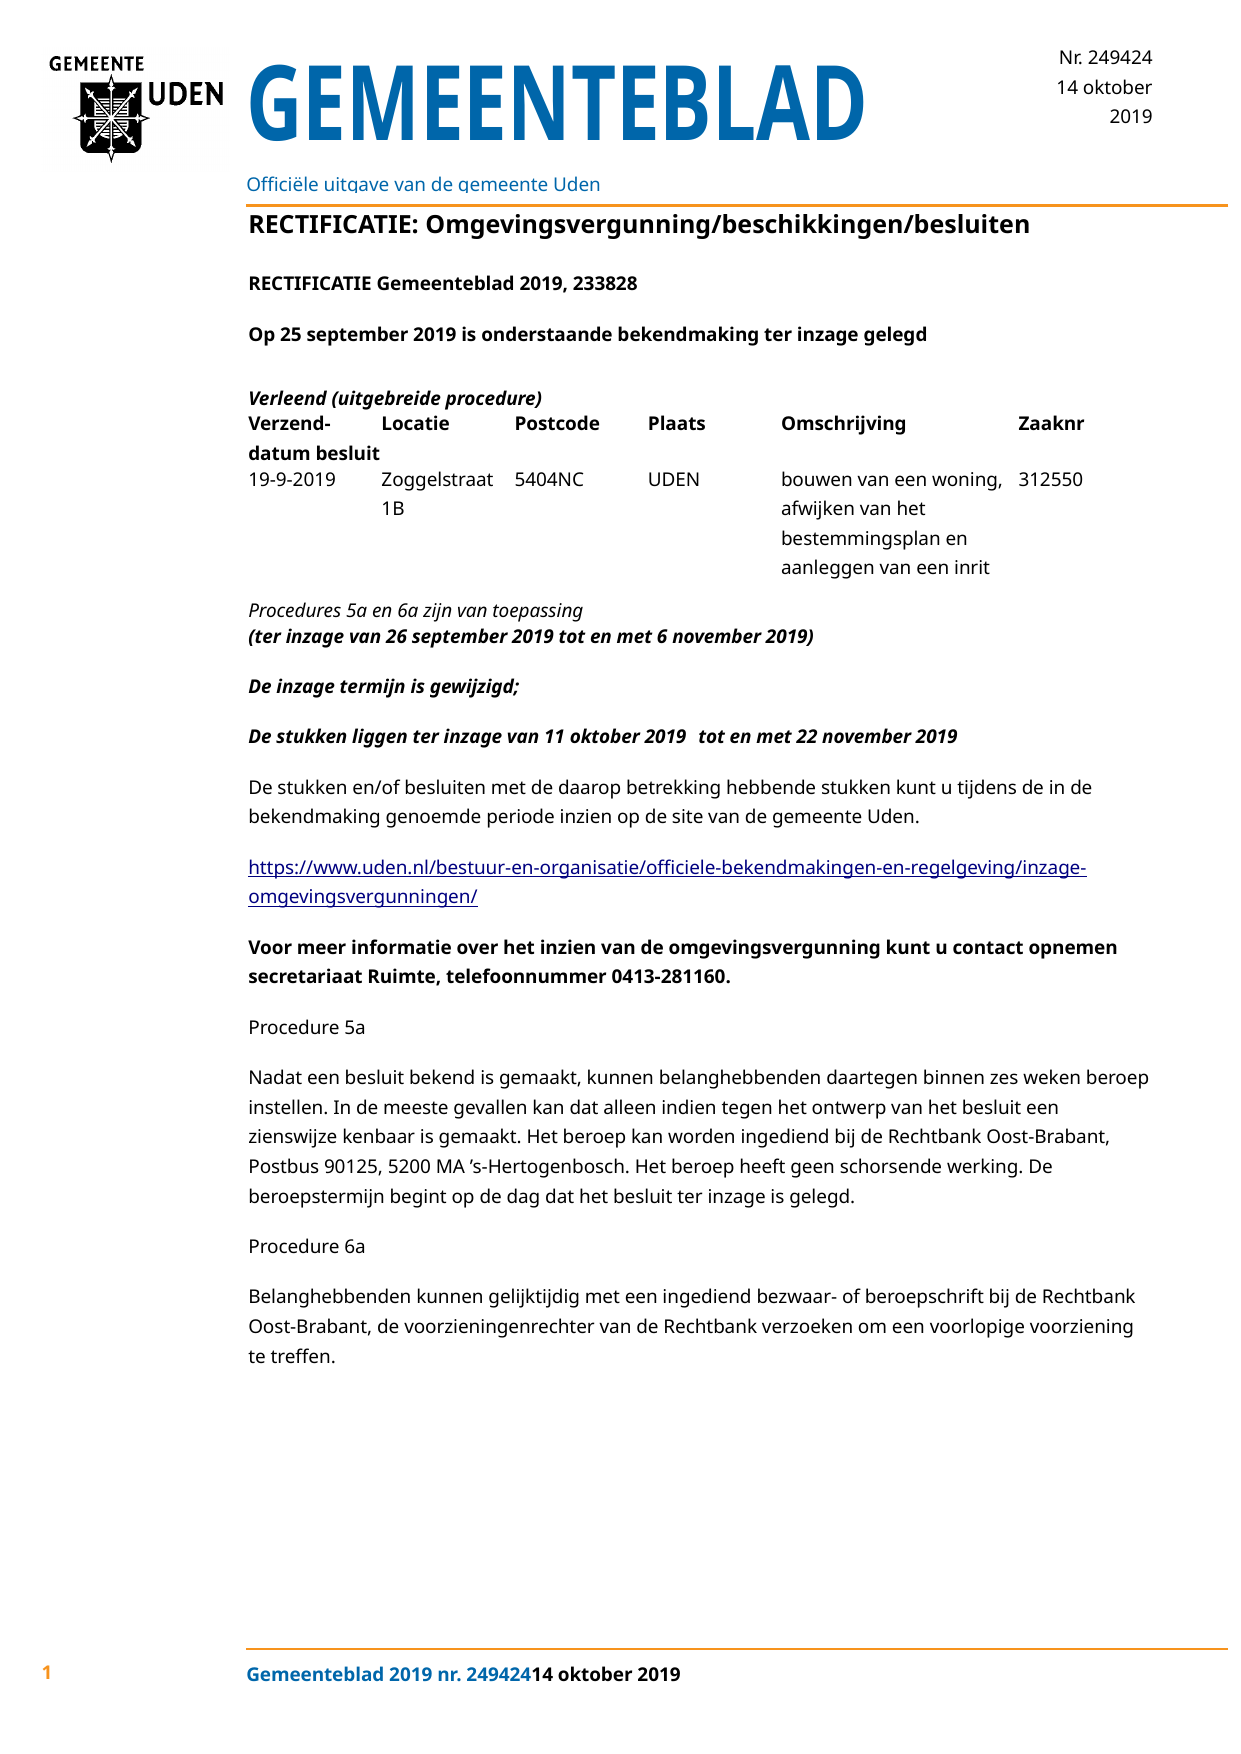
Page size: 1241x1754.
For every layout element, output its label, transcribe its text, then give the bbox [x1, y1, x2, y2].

text Procedure 6a [248, 1233, 1152, 1259]
table_cell 19-9-2019 [248, 466, 381, 580]
text De inzage termijn is gewijzigd; [248, 673, 1152, 699]
text Procedures 5a en 6a zijn van toepassing [248, 597, 1152, 623]
text Op 25 september 2019 is onderstaande bekendmaking ter inzage gelegd [248, 321, 1152, 346]
text Belanghebbenden kunnen gelijktijdig met een ingediend bezwaar- of beroepschrift bij de Rechtbank Oost-Brabant, de voorzieningenrechter van de Rechtbank verzoeken om een voorlopige voorziening te treffen. [248, 1284, 1152, 1368]
text (ter inzage van 26 september 2019 tot en met 6 november 2019) [248, 623, 1152, 648]
table_header Zaaknr [1018, 411, 1152, 466]
picture [41, 47, 231, 172]
table_cell Zoggelstraat 1B [381, 466, 514, 580]
table_cell 312550 [1018, 466, 1152, 580]
text RECTIFICATIE Gemeenteblad 2019, 233828 [248, 270, 1152, 296]
table_cell bouwen van een woning, afwijken van het bestemmingsplan en aanleggen van een inrit [781, 466, 1018, 580]
text De stukken en/of besluiten met de daarop betrekking hebbende stukken kunt u tijdens de in de bekendmaking genoemde periode inzien op de site van de gemeente Uden. [248, 774, 1152, 829]
table_cell UDEN [648, 466, 781, 580]
table_header Verzend-datum besluit [248, 411, 381, 466]
table_cell 5404NC [514, 466, 648, 580]
table_header Plaats [648, 411, 781, 466]
text Nadat een besluit bekend is gemaakt, kunnen belanghebbenden daartegen binnen zes weken beroep instellen. In de meeste gevallen kan dat alleen indien tegen het ontwerp van het besluit een zienswijze kenbaar is gemaakt. Het beroep kan worden ingediend bij de Rechtbank Oost-Brabant, Postbus 90125, 5200 MA ’s-Hertogenbosch. Het beroep heeft geen schorsende werking. De beroepstermijn begint op de dag dat het besluit ter inzage is gelegd. [248, 1064, 1152, 1208]
table_header Postcode [514, 411, 648, 466]
table_header Locatie [381, 411, 514, 466]
text RECTIFICATIE: Omgevingsvergunning/beschikkingen/besluiten [248, 207, 1152, 241]
text Verleend (uitgebreide procedure) [248, 385, 1152, 410]
text Voor meer informatie over het inzien van de omgevingsvergunning kunt u contact opnemen secretariaat Ruimte, telefoonnummer 0413-281160. [248, 934, 1152, 989]
table_header Omschrijving [781, 411, 1018, 466]
text https://www.uden.nl/bestuur-en-organisatie/officiele-bekendmakingen-en-regelgeving/inzage-omgevingsvergunningen/ [248, 854, 1152, 909]
text Procedure 5a [248, 1014, 1152, 1040]
text De stukken liggen ter inzage van 11 oktober 2019 tot en met 22 november 2019 [248, 724, 1152, 749]
